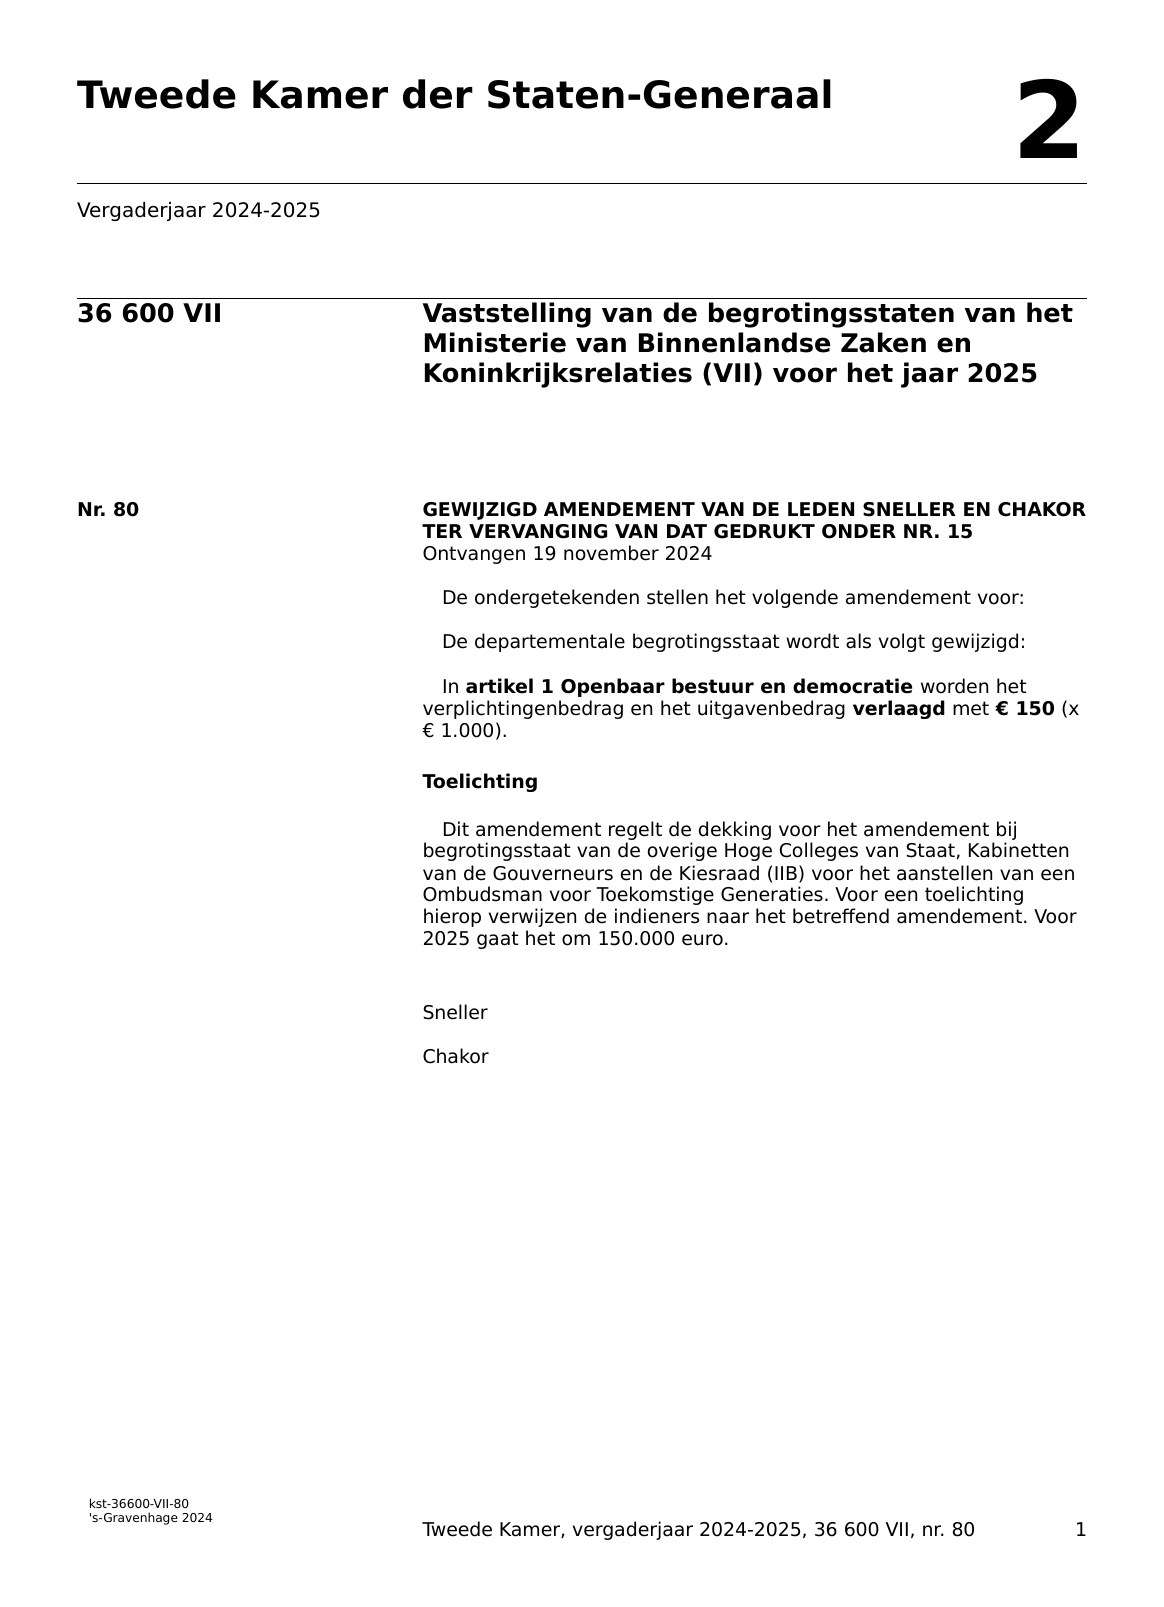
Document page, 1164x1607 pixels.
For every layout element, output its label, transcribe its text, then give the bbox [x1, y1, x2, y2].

text kst-36600-VII-80 [88, 1497, 323, 1511]
text 's-Gravenhage 2024 [88, 1511, 323, 1525]
subtitle Nr. 80 GEWIJZIGD AMENDEMENT VAN DE LEDEN SNELLER EN CHAKOR TER VERVANGING VAN DAT GEDRUKT ONDER NR. 15 [77, 499, 1087, 543]
text Dit amendement regelt de dekking voor het amendement bij begrotingsstaat van de overige Hoge Colleges van Staat, Kabinetten van de Gouverneurs en de Kiesraad (IIB) voor het aanstellen van een Ombudsman voor Toekomstige Generaties. Voor een toelichting hierop verwijzen de indieners naar het betreffend amendement. Voor 2025 gaat het om 150.000 euro. [422, 818, 1087, 950]
text De ondergetekenden stellen het volgende amendement voor: [422, 587, 1087, 609]
text Ontvangen 19 november 2024 [422, 543, 1087, 565]
table_cell Vergaderjaar 2024-2025 [77, 184, 1087, 298]
table_header Tweede Kamer der Staten-Generaal [77, 59, 886, 183]
table_header 2 [886, 59, 1087, 183]
subtitle 36 600 VII Vaststelling van de begrotingsstaten van het Ministerie van Binnenlandse Zaken en Koninkrijksrelaties (VII) voor het jaar 2025 [77, 299, 1087, 388]
text In artikel 1 Openbaar bestuur en democratie worden het verplichtingenbedrag en het uitgavenbedrag verlaagd met € 150 (x € 1.000). [422, 676, 1087, 741]
text De departementale begrotingsstaat wordt als volgt gewijzigd: [422, 631, 1087, 653]
subtitle Toelichting [422, 771, 1087, 793]
text Sneller Chakor [422, 980, 1087, 1068]
